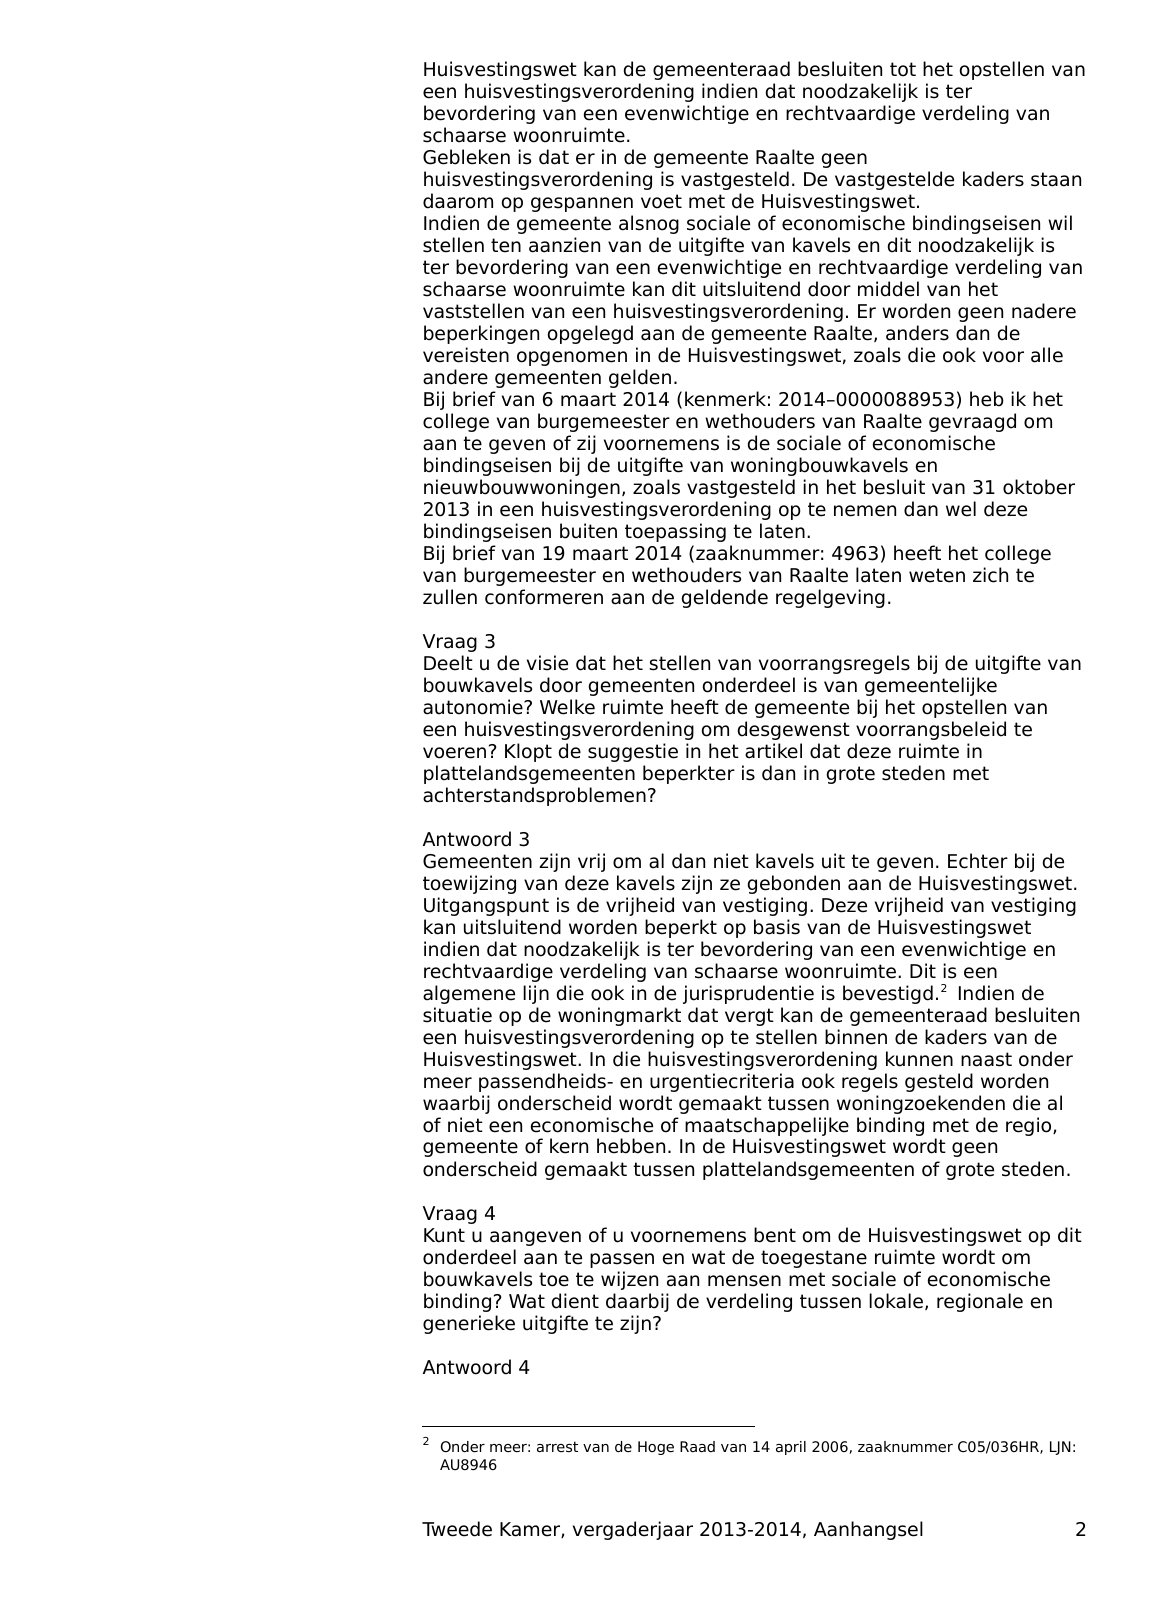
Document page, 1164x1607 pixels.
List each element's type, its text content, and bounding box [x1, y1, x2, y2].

text Vraag 3 [422, 631, 1087, 653]
text Indien de gemeente alsnog sociale of economische bindingseisen wil stellen ten aanzien van de uitgifte van kavels en dit noodzakelijk is ter bevordering van een evenwichtige en rechtvaardige verdeling van schaarse woonruimte kan dit uitsluitend door middel van het vaststellen van een huisvestingsverordening. Er worden geen nadere beperkingen opgelegd aan de gemeente Raalte, anders dan de vereisten opgenomen in de Huisvestingswet, zoals die ook voor alle andere gemeenten gelden. [422, 213, 1087, 389]
text Antwoord 4 [422, 1357, 1087, 1379]
text Huisvestingswet kan de gemeenteraad besluiten tot het opstellen van een huisvestingsverordening indien dat noodzakelijk is ter bevordering van een evenwichtige en rechtvaardige verdeling van schaarse woonruimte. [422, 59, 1087, 147]
text Gebleken is dat er in de gemeente Raalte geen huisvestingsverordening is vastgesteld. De vastgestelde kaders staan daarom op gespannen voet met de Huisvestingswet. [422, 147, 1087, 213]
text Bij brief van 19 maart 2014 (zaaknummer: 4963) heeft het college van burgemeester en wethouders van Raalte laten weten zich te zullen conformeren aan de geldende regelgeving. [422, 543, 1087, 608]
text Gemeenten zijn vrij om al dan niet kavels uit te geven. Echter bij de toewijzing van deze kavels zijn ze gebonden aan de Huisvestingswet. Uitgangspunt is de vrijheid van vestiging. Deze vrijheid van vestiging kan uitsluitend worden beperkt op basis van de Huisvestingswet indien dat noodzakelijk is ter bevordering van een evenwichtige en rechtvaardige verdeling van schaarse woonruimte. Dit is een algemene lijn die ook in de jurisprudentie is bevestigd. Indien de situatie op de woningmarkt dat vergt kan de gemeenteraad besluiten een huisvestingsverordening op te stellen binnen de kaders van de Huisvestingswet. In die huisvestingsverordening kunnen naast onder meer passendheids- en urgentiecriteria ook regels gesteld worden waarbij onderscheid wordt gemaakt tussen woningzoekenden die al of niet een economische of maatschappelijke binding met de regio, gemeente of kern hebben. In de Huisvestingswet wordt geen onderscheid gemaakt tussen plattelandsgemeenten of grote steden. [422, 851, 1087, 1180]
text Bij brief van 6 maart 2014 (kenmerk: 2014–0000088953) heb ik het college van burgemeester en wethouders van Raalte gevraagd om aan te geven of zij voornemens is de sociale of economische bindingseisen bij de uitgifte van woningbouwkavels en nieuwbouwwoningen, zoals vastgesteld in het besluit van 31 oktober 2013 in een huisvestingsverordening op te nemen dan wel deze bindingseisen buiten toepassing te laten. [422, 389, 1087, 543]
text Kunt u aangeven of u voornemens bent om de Huisvestingswet op dit onderdeel aan te passen en wat de toegestane ruimte wordt om bouwkavels toe te wijzen aan mensen met sociale of economische binding? Wat dient daarbij de verdeling tussen lokale, regionale en generieke uitgifte te zijn? [422, 1224, 1087, 1334]
text Deelt u de visie dat het stellen van voorrangsregels bij de uitgifte van bouwkavels door gemeenten onderdeel is van gemeentelijke autonomie? Welke ruimte heeft de gemeente bij het opstellen van een huisvestingsverordening om desgewenst voorrangsbeleid te voeren? Klopt de suggestie in het artikel dat deze ruimte in plattelandsgemeenten beperkter is dan in grote steden met achterstandsproblemen? [422, 653, 1087, 807]
text Vraag 4 [422, 1203, 1087, 1224]
text Antwoord 3 [422, 829, 1087, 851]
text Onder meer: arrest van de Hoge Raad van 14 april 2006, zaaknummer C05/036HR, LJN: AU8946 [422, 1435, 1087, 1474]
